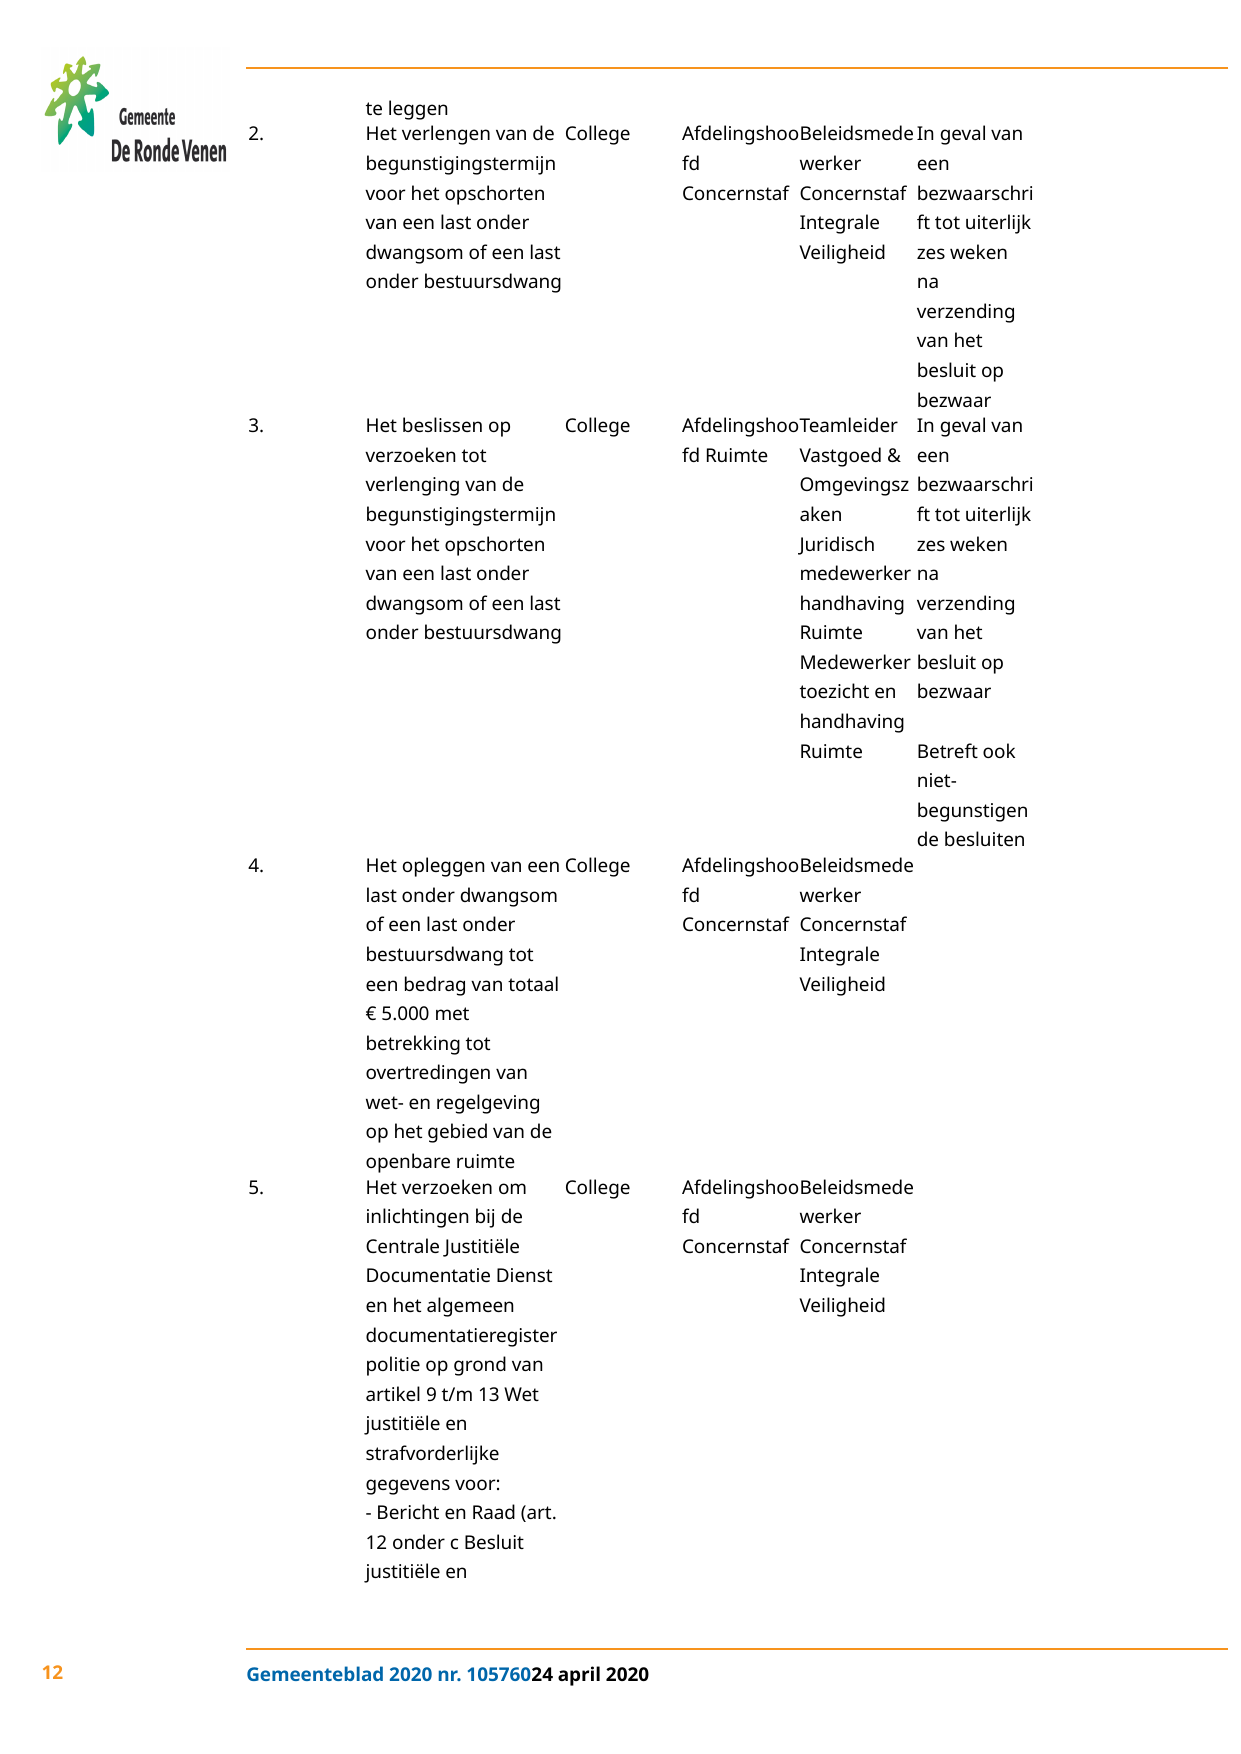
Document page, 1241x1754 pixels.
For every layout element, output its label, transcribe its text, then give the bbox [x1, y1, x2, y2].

table_cell [917, 853, 1034, 1174]
table_cell Afdelingshoofd Concernstaf [682, 853, 799, 1174]
picture [41, 47, 231, 172]
table_cell te leggen [365, 95, 564, 121]
table_cell Het verzoeken om inlichtingen bij de Centrale Justitiële Documentatie Dienst en het algemeen documentatieregister politie op grond van artikel 9 t/m 13 Wet justitiële en strafvorderlijke gegevens voor: - Bericht en Raad (art. 12 onder c Besluit justitiële en [365, 1174, 564, 1584]
table_cell Afdelingshoofd Ruimte [682, 413, 799, 852]
table_cell Beleidsmedewerker Concernstaf Integrale Veiligheid [799, 1174, 917, 1584]
table_cell [682, 95, 799, 121]
table_cell College [565, 121, 682, 412]
table_cell [917, 95, 1034, 121]
table_cell Afdelingshoofd Concernstaf [682, 121, 799, 412]
table_cell 4. [248, 853, 365, 1174]
table_cell [917, 1174, 1034, 1584]
table_cell [565, 95, 682, 121]
table_cell [799, 95, 917, 121]
table_cell Beleidsmedewerker Concernstaf Integrale Veiligheid [799, 853, 917, 1174]
table_cell Het opleggen van een last onder dwangsom of een last onder bestuursdwang tot een bedrag van totaal € 5.000 met betrekking tot overtredingen van wet- en regelgeving op het gebied van de openbare ruimte [365, 853, 564, 1174]
table_cell 5. [248, 1174, 365, 1584]
table_cell 2. [248, 121, 365, 412]
table_cell Beleidsmedewerker Concernstaf Integrale Veiligheid [799, 121, 917, 412]
table_cell In geval van een bezwaarschrift tot uiterlijk zes weken na verzending van het besluit op bezwaar [917, 121, 1034, 412]
table_cell Het beslissen op verzoeken tot verlenging van de begunstigingstermijn voor het opschorten van een last onder dwangsom of een last onder bestuursdwang [365, 413, 564, 852]
table_cell College [565, 413, 682, 852]
table_cell Teamleider Vastgoed & Omgevingszaken Juridisch medewerker handhaving Ruimte Medewerker toezicht en handhaving Ruimte [799, 413, 917, 852]
table_cell Afdelingshoofd Concernstaf [682, 1174, 799, 1584]
table_cell [248, 95, 365, 121]
table_cell In geval van een bezwaarschrift tot uiterlijk zes weken na verzending van het besluit op bezwaar Betreft ook niet-begunstigende besluiten [917, 413, 1034, 852]
table_cell College [565, 1174, 682, 1584]
table_cell College [565, 853, 682, 1174]
table_cell 3. [248, 413, 365, 852]
table_cell Het verlengen van de begunstigingstermijn voor het opschorten van een last onder dwangsom of een last onder bestuursdwang [365, 121, 564, 412]
